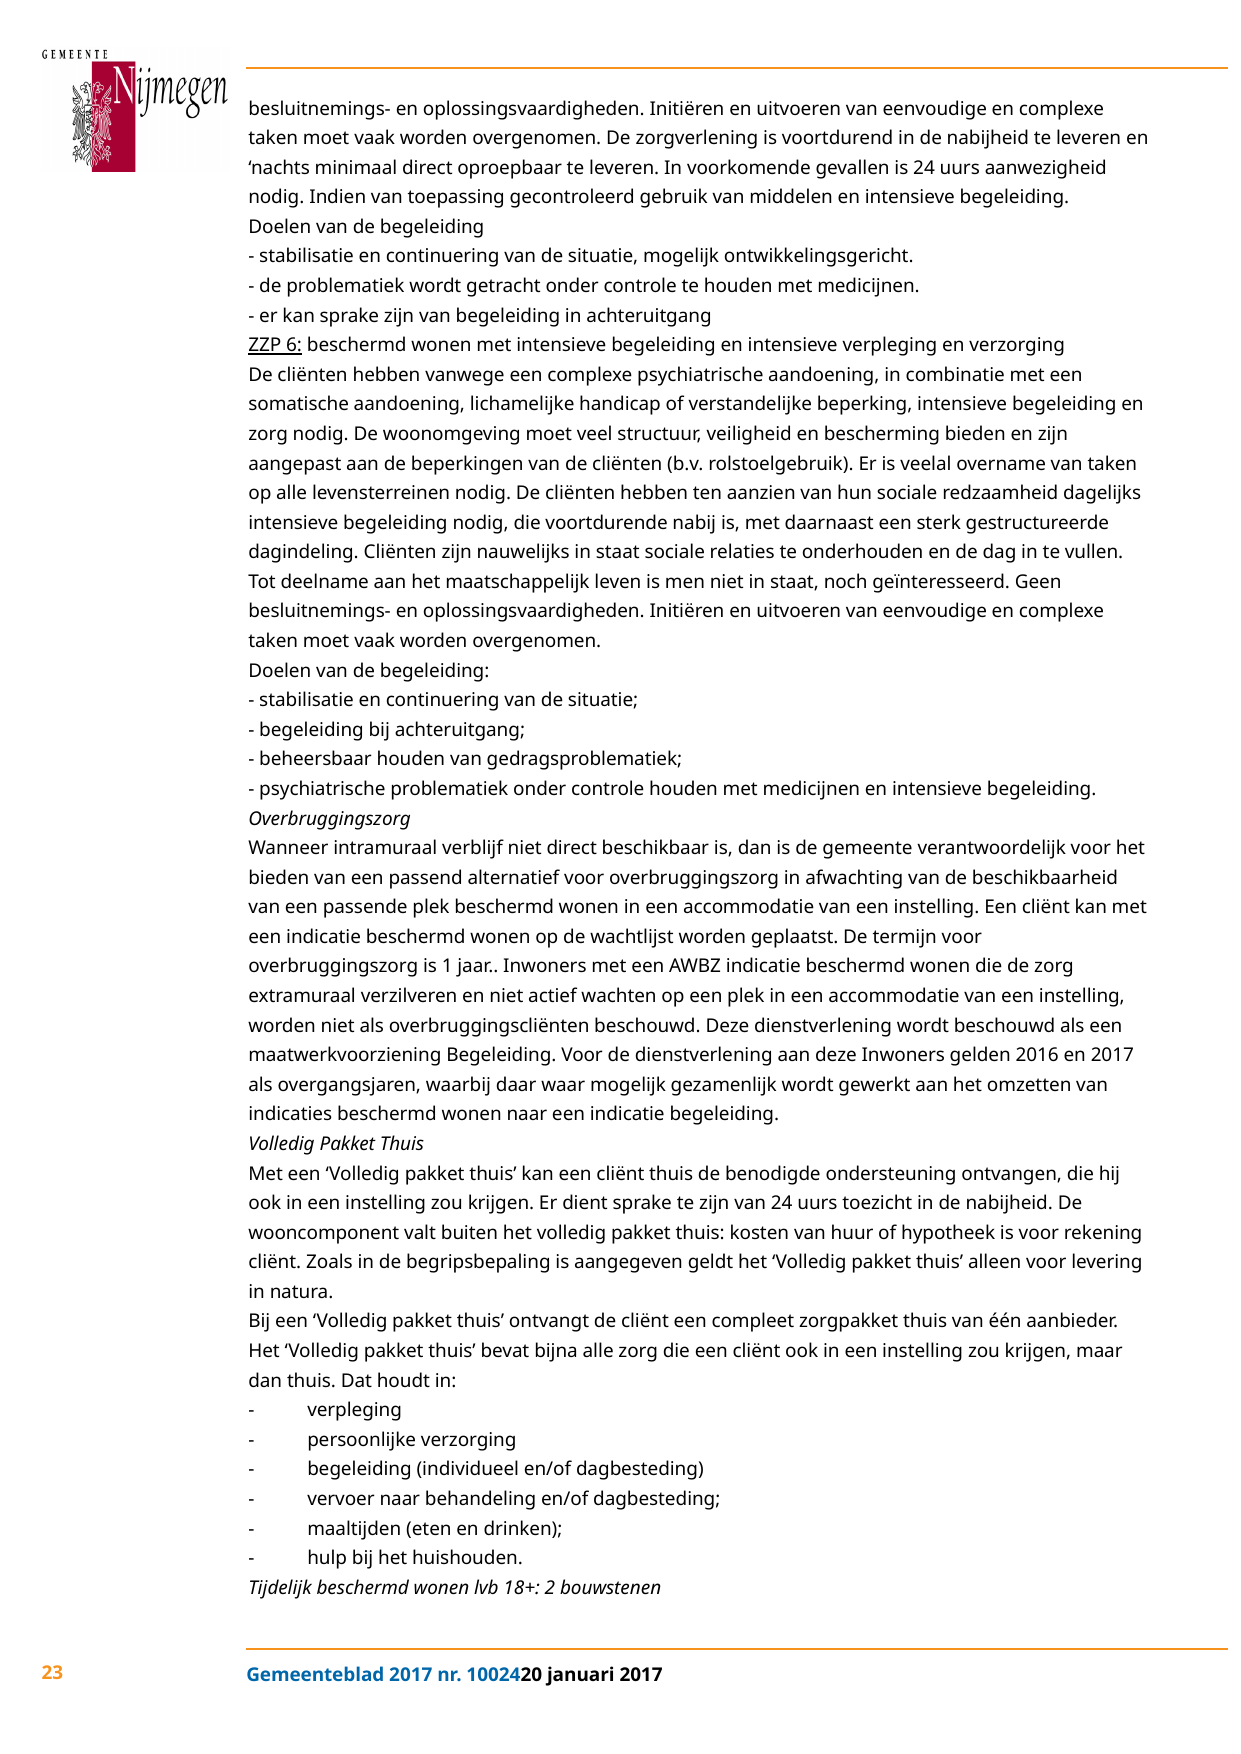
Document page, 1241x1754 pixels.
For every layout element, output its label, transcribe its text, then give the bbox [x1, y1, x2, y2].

list begeleiding (individueel en/of dagbesteding) [248, 1456, 1152, 1481]
text - stabilisatie en continuering van de situatie; [248, 686, 1152, 712]
text Tijdelijk beschermd wonen lvb 18+: 2 bouwstenen [248, 1574, 1152, 1600]
text Met een ‘Volledig pakket thuis’ kan een cliënt thuis de benodigde ondersteuning ontvangen, die hij ook in een instelling zou krijgen. Er dient sprake te zijn van 24 uurs toezicht in de nabijheid. De wooncomponent valt buiten het volledig pakket thuis: kosten van huur of hypotheek is voor rekening cliënt. Zoals in de begripsbepaling is aangegeven geldt het ‘Volledig pakket thuis’ alleen voor levering in natura. [248, 1160, 1152, 1304]
text Doelen van de begeleiding: [248, 657, 1152, 683]
text - begeleiding bij achteruitgang; [248, 716, 1152, 742]
text ZZP 6: beschermd wonen met intensieve begeleiding en intensieve verpleging en verzorging [248, 331, 1152, 357]
list maaltijden (eten en drinken); [248, 1515, 1152, 1541]
text De cliënten hebben vanwege een complexe psychiatrische aandoening, in combinatie met een somatische aandoening, lichamelijke handicap of verstandelijke beperking, intensieve begeleiding en zorg nodig. De woonomgeving moet veel structuur, veiligheid en bescherming bieden en zijn aangepast aan de beperkingen van de cliënten (b.v. rolstoelgebruik). Er is veelal overname van taken op alle levensterreinen nodig. De cliënten hebben ten aanzien van hun sociale redzaamheid dagelijks intensieve begeleiding nodig, die voortdurende nabij is, met daarnaast een sterk gestructureerde dagindeling. Cliënten zijn nauwelijks in staat sociale relaties te onderhouden en de dag in te vullen. Tot deelname aan het maatschappelijk leven is men niet in staat, noch geïnteresseerd. Geen besluitnemings- en oplossingsvaardigheden. Initiëren en uitvoeren van eenvoudige en complexe taken moet vaak worden overgenomen. [248, 361, 1152, 653]
text Volledig Pakket Thuis [248, 1130, 1152, 1156]
text Bij een ‘Volledig pakket thuis’ ontvangt de cliënt een compleet zorgpakket thuis van één aanbieder. [248, 1308, 1152, 1333]
text Wanneer intramuraal verblijf niet direct beschikbaar is, dan is de gemeente verantwoordelijk voor het bieden van een passend alternatief voor overbruggingszorg in afwachting van de beschikbaarheid van een passende plek beschermd wonen in een accommodatie van een instelling. Een cliënt kan met een indicatie beschermd wonen op de wachtlijst worden geplaatst. De termijn voor overbruggingszorg is 1 jaar.. Inwoners met een AWBZ indicatie beschermd wonen die de zorg extramuraal verzilveren en niet actief wachten op een plek in een accommodatie van een instelling, worden niet als overbruggingscliënten beschouwd. Deze dienstverlening wordt beschouwd als een maatwerkvoorziening Begeleiding. Voor de dienstverlening aan deze Inwoners gelden 2016 en 2017 als overgangsjaren, waarbij daar waar mogelijk gezamenlijk wordt gewerkt aan het omzetten van indicaties beschermd wonen naar een indicatie begeleiding. [248, 834, 1152, 1126]
text - beheersbaar houden van gedragsproblematiek; [248, 746, 1152, 771]
text Het ‘Volledig pakket thuis’ bevat bijna alle zorg die een cliënt ook in een instelling zou krijgen, maar dan thuis. Dat houdt in: [248, 1337, 1152, 1393]
list vervoer naar behandeling en/of dagbesteding; [248, 1485, 1152, 1511]
text besluitnemings- en oplossingsvaardigheden. Initiëren en uitvoeren van eenvoudige en complexe taken moet vaak worden overgenomen. De zorgverlening is voortdurend in de nabijheid te leveren en ‘nachts minimaal direct oproepbaar te leveren. In voorkomende gevallen is 24 uurs aanwezigheid nodig. Indien van toepassing gecontroleerd gebruik van middelen en intensieve begeleiding. [248, 95, 1152, 209]
text - de problematiek wordt getracht onder controle te houden met medicijnen. [248, 272, 1152, 298]
text - psychiatrische problematiek onder controle houden met medicijnen en intensieve begeleiding. [248, 775, 1152, 801]
list verpleging [248, 1396, 1152, 1422]
list persoonlijke verzorging [248, 1426, 1152, 1452]
text Doelen van de begeleiding [248, 213, 1152, 239]
text Overbruggingszorg [248, 805, 1152, 831]
picture [41, 47, 231, 172]
list hulp bij het huishouden. [248, 1544, 1152, 1570]
text - er kan sprake zijn van begeleiding in achteruitgang [248, 302, 1152, 328]
text - stabilisatie en continuering van de situatie, mogelijk ontwikkelingsgericht. [248, 243, 1152, 268]
